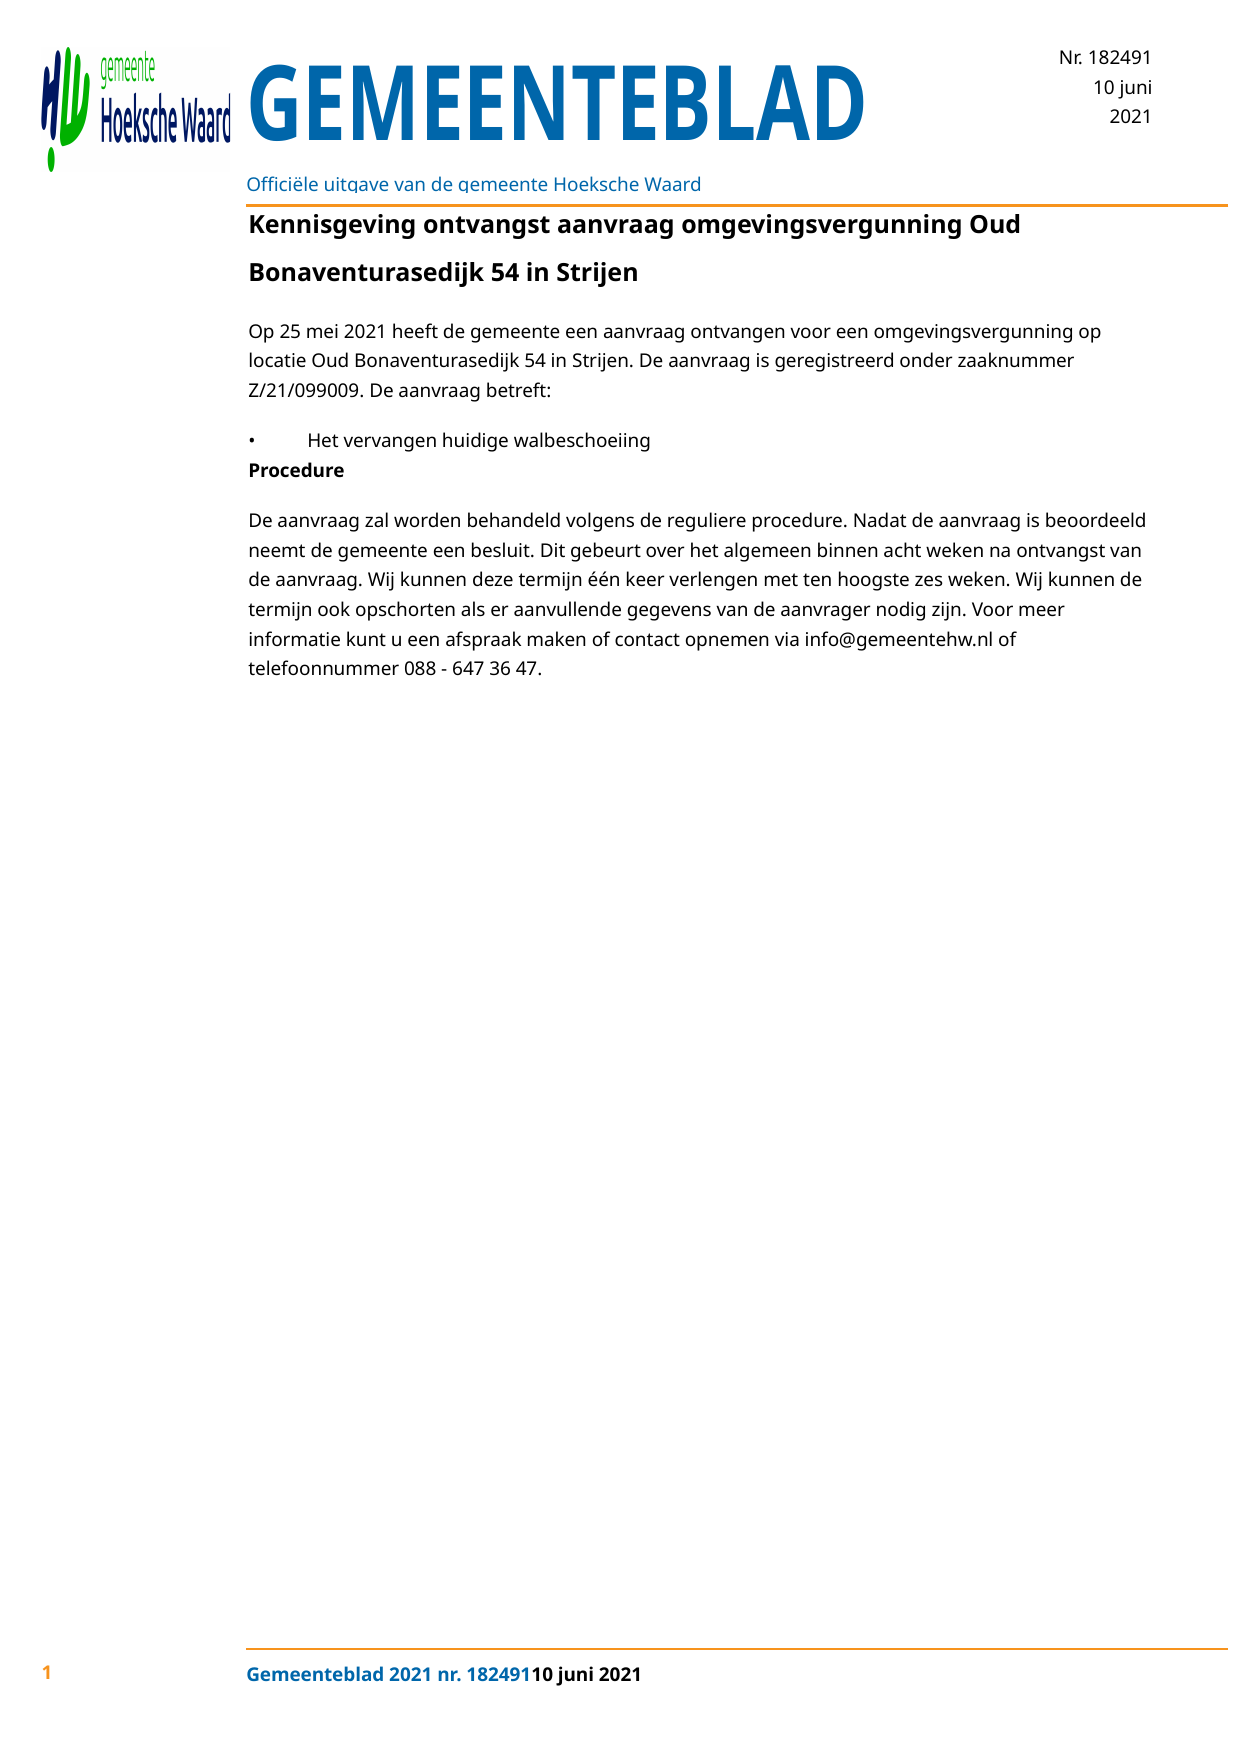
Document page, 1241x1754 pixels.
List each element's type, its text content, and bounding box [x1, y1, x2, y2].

list Het vervangen huidige walbeschoeiing [248, 427, 1152, 453]
text Procedure [248, 457, 1152, 483]
text De aanvraag zal worden behandeld volgens de reguliere procedure. Nadat de aanvraag is beoordeeld neemt de gemeente een besluit. Dit gebeurt over het algemeen binnen acht weken na ontvangst van de aanvraag. Wij kunnen deze termijn één keer verlengen met ten hoogste zes weken. Wij kunnen de termijn ook opschorten als er aanvullende gegevens van de aanvrager nodig zijn. Voor meer informatie kunt u een afspraak maken of contact opnemen via info@gemeentehw.nl of telefoonnummer 088 - 647 36 47. [248, 507, 1152, 681]
text Op 25 mei 2021 heeft de gemeente een aanvraag ontvangen voor een omgevingsvergunning op locatie Oud Bonaventurasedijk 54 in Strijen. De aanvraag is geregistreerd onder zaaknummer Z/21/099009. De aanvraag betreft: [248, 318, 1152, 403]
picture [41, 47, 231, 172]
text Kennisgeving ontvangst aanvraag omgevingsvergunning Oud Bonaventurasedijk 54 in Strijen [248, 207, 1152, 288]
